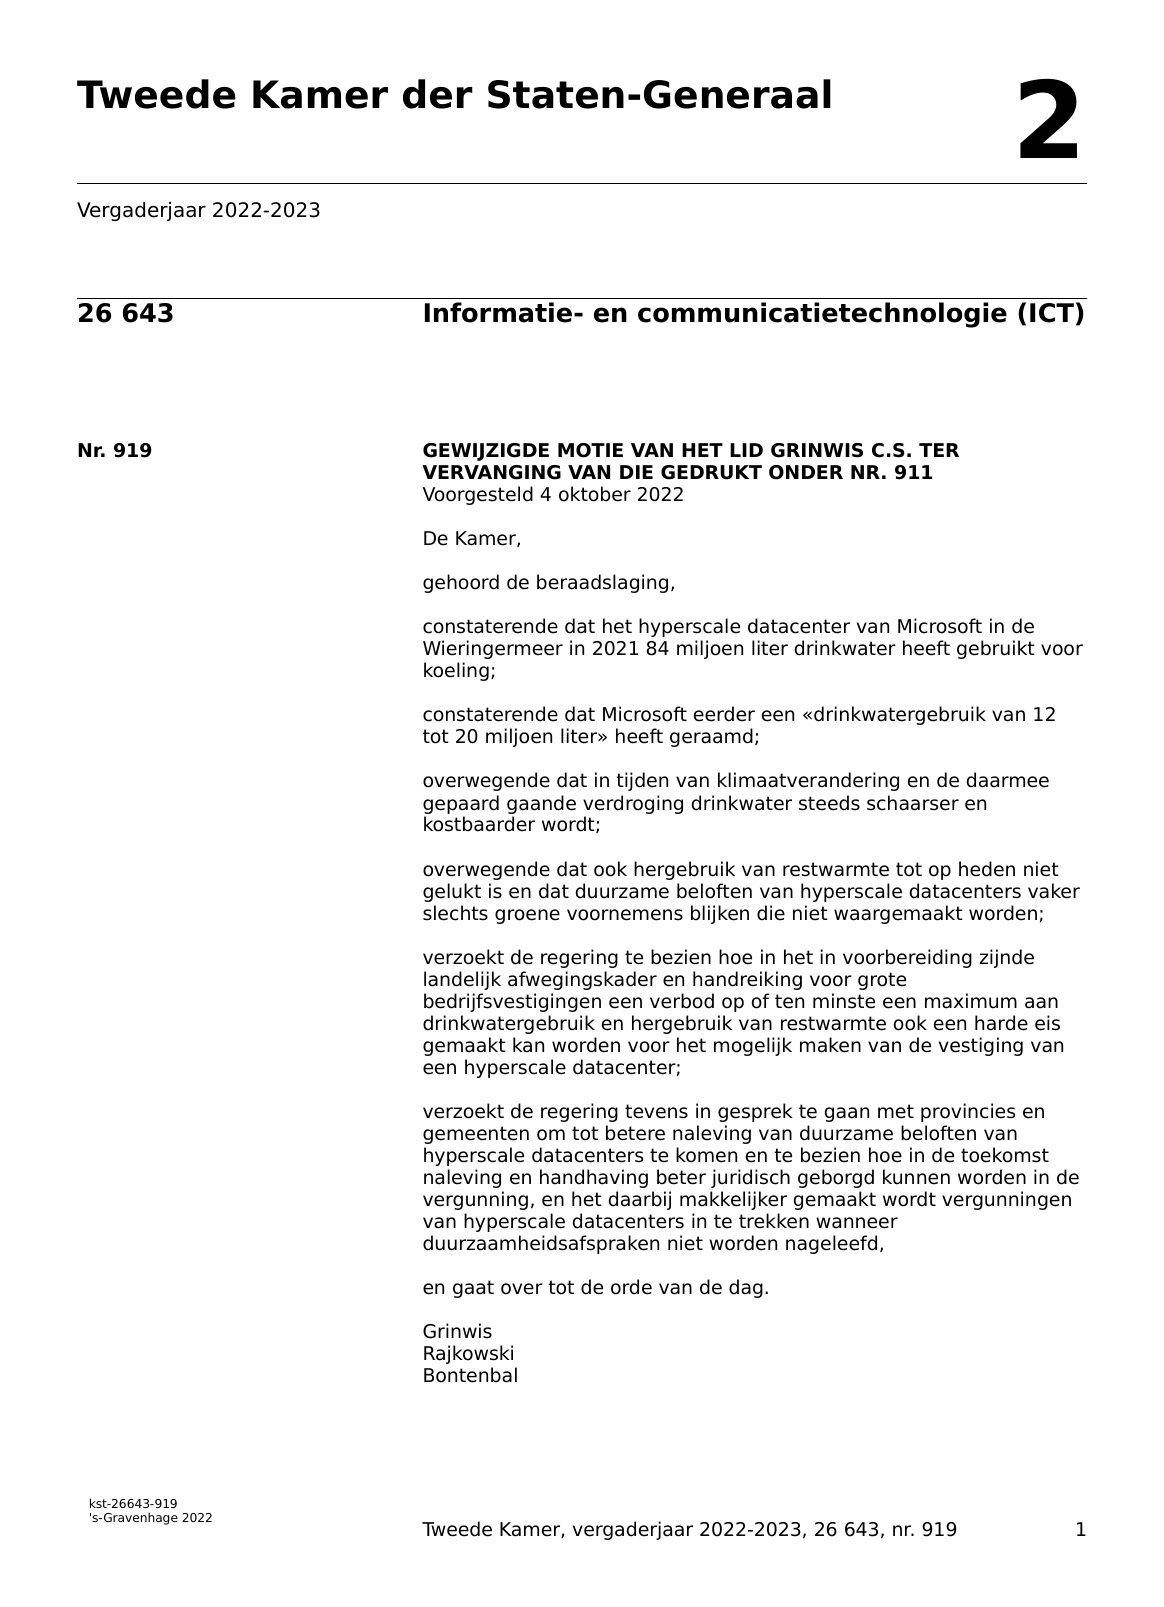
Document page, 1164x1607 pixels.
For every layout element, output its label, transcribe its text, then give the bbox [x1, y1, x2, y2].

text Grinwis [422, 1321, 1087, 1343]
text verzoekt de regering tevens in gesprek te gaan met provincies en gemeenten om tot betere naleving van duurzame beloften van hyperscale datacenters te komen en te bezien hoe in de toekomst naleving en handhaving beter juridisch geborgd kunnen worden in de vergunning, en het daarbij makkelijker gemaakt wordt vergunningen van hyperscale datacenters in te trekken wanneer duurzaamheidsafspraken niet worden nageleefd, [422, 1101, 1087, 1254]
table_cell Vergaderjaar 2022-2023 [77, 184, 1087, 298]
subtitle 26 643 Informatie- en communicatietechnologie (ICT) [77, 299, 1087, 329]
text kst-26643-919 [88, 1497, 323, 1511]
text verzoekt de regering te bezien hoe in het in voorbereiding zijnde landelijk afwegingskader en handreiking voor grote bedrijfsvestigingen een verbod op of ten minste een maximum aan drinkwatergebruik en hergebruik van restwarmte ook een harde eis gemaakt kan worden voor het mogelijk maken van de vestiging van een hyperscale datacenter; [422, 947, 1087, 1078]
text Bontenbal [422, 1365, 1087, 1387]
table_header 2 [886, 59, 1087, 183]
subtitle Nr. 919 GEWIJZIGDE MOTIE VAN HET LID GRINWIS C.S. TER VERVANGING VAN DIE GEDRUKT ONDER NR. 911 [77, 440, 1087, 484]
text constaterende dat het hyperscale datacenter van Microsoft in de Wieringermeer in 2021 84 miljoen liter drinkwater heeft gebruikt voor koeling; [422, 616, 1087, 682]
table_header Tweede Kamer der Staten-Generaal [77, 59, 886, 183]
text Rajkowski [422, 1343, 1087, 1365]
text Voorgesteld 4 oktober 2022 [422, 484, 1087, 506]
text 's-Gravenhage 2022 [88, 1511, 323, 1525]
text overwegende dat in tijden van klimaatverandering en de daarmee gepaard gaande verdroging drinkwater steeds schaarser en kostbaarder wordt; [422, 770, 1087, 836]
text overwegende dat ook hergebruik van restwarmte tot op heden niet gelukt is en dat duurzame beloften van hyperscale datacenters vaker slechts groene voornemens blijken die niet waargemaakt worden; [422, 858, 1087, 924]
text constaterende dat Microsoft eerder een «drinkwatergebruik van 12 tot 20 miljoen liter» heeft geraamd; [422, 704, 1087, 748]
text en gaat over tot de orde van de dag. [422, 1277, 1087, 1299]
text gehoord de beraadslaging, [422, 572, 1087, 594]
text De Kamer, [422, 528, 1087, 550]
